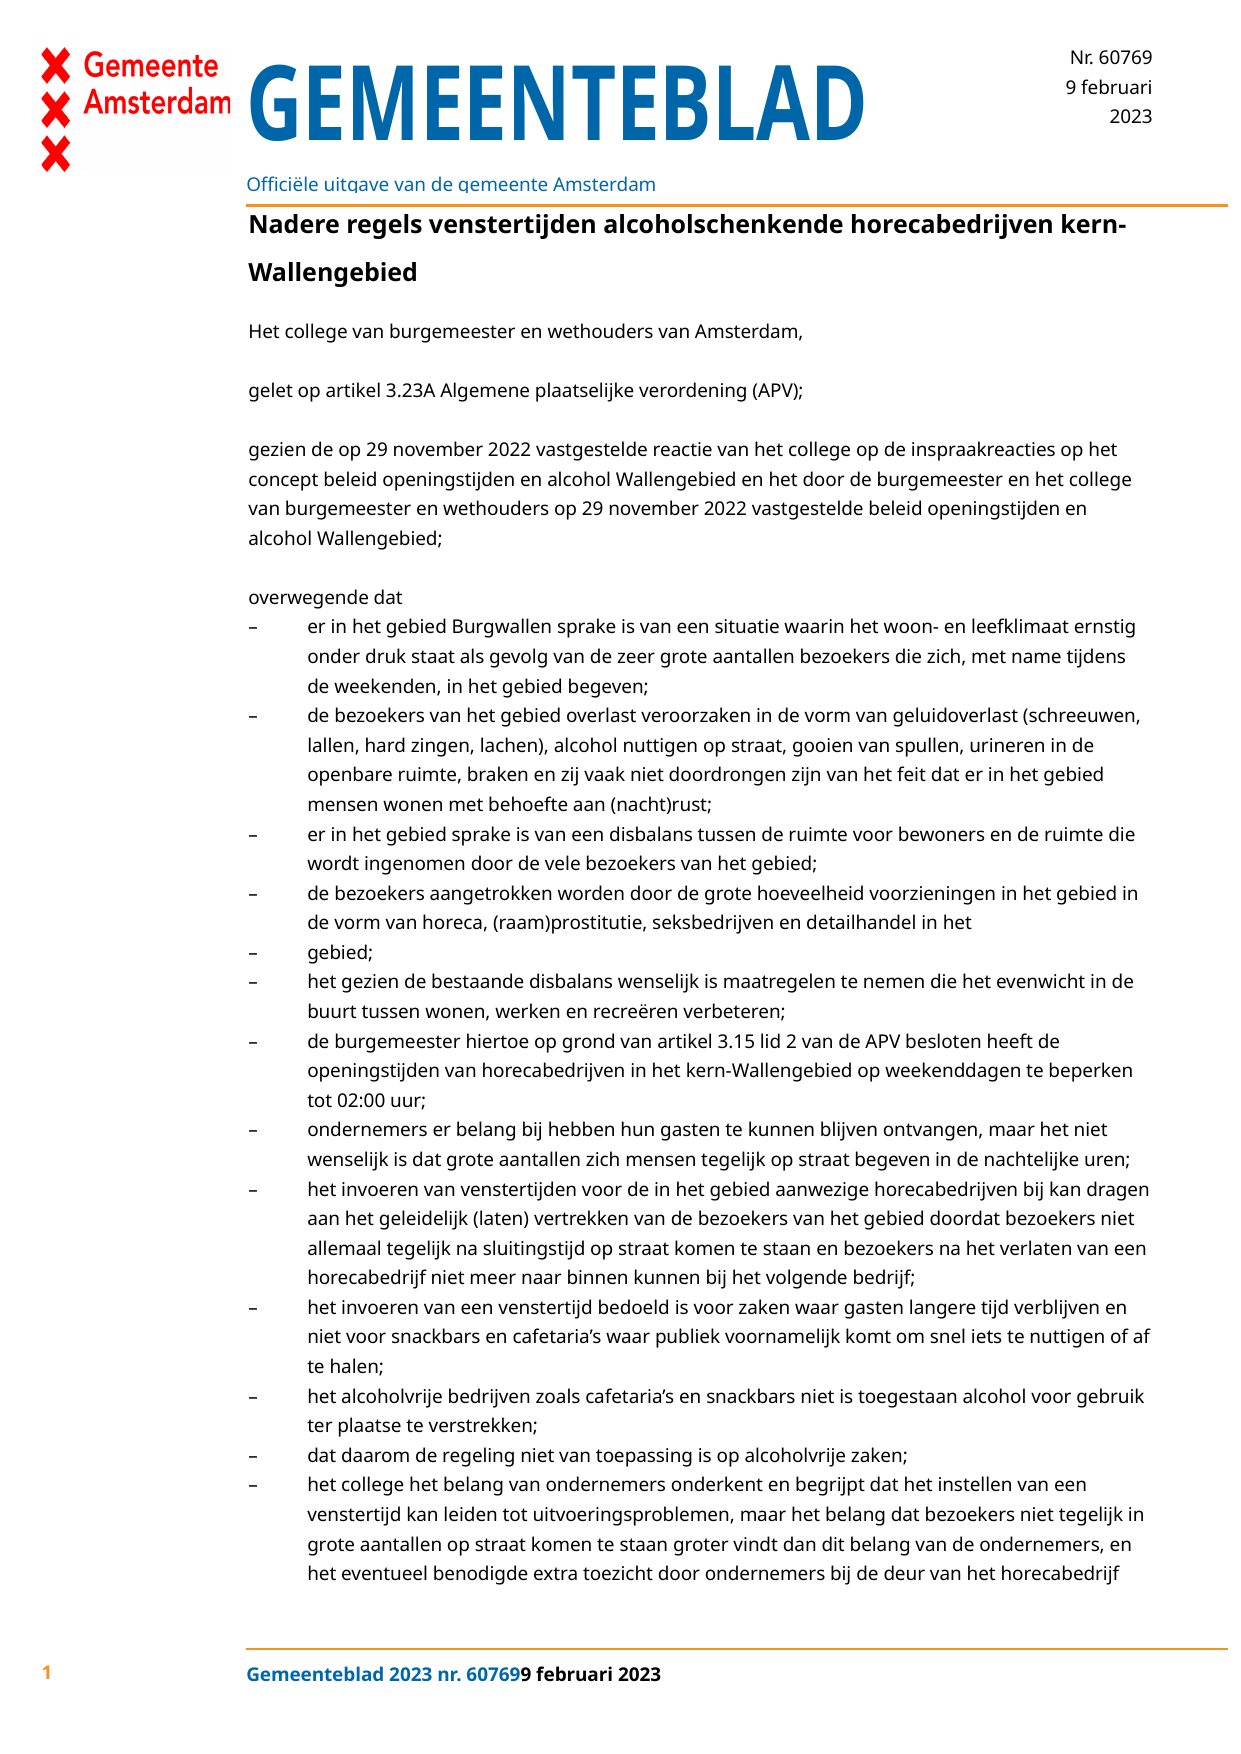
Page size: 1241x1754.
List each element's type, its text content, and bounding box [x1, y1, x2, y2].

list het invoeren van een venstertijd bedoeld is voor zaken waar gasten langere tijd verblijven en niet voor snackbars en cafetaria’s waar publiek voornamelijk komt om snel iets te nuttigen of af te halen; [248, 1294, 1152, 1379]
list ondernemers er belang bij hebben hun gasten te kunnen blijven ontvangen, maar het niet wenselijk is dat grote aantallen zich mensen tegelijk op straat begeven in de nachtelijke uren; [248, 1117, 1152, 1172]
list er in het gebied sprake is van een disbalans tussen de ruimte voor bewoners en de ruimte die wordt ingenomen door de vele bezoekers van het gebied; [248, 821, 1152, 876]
list het college het belang van ondernemers onderkent en begrijpt dat het instellen van een venstertijd kan leiden tot uitvoeringsproblemen, maar het belang dat bezoekers niet tegelijk in grote aantallen op straat komen te staan groter vindt dan dit belang van de ondernemers, en het eventueel benodigde extra toezicht door ondernemers bij de deur van het horecabedrijf [248, 1472, 1152, 1586]
list de bezoekers aangetrokken worden door de grote hoeveelheid voorzieningen in het gebied in de vorm van horeca, (raam)prostitutie, seksbedrijven en detailhandel in het [248, 880, 1152, 935]
picture [41, 47, 231, 172]
list de burgemeester hiertoe op grond van artikel 3.15 lid 2 van de APV besloten heeft de openingstijden van horecabedrijven in het kern-Wallengebied op weekenddagen te beperken tot 02:00 uur; [248, 1028, 1152, 1113]
list dat daarom de regeling niet van toepassing is op alcoholvrije zaken; [248, 1442, 1152, 1468]
list het gezien de bestaande disbalans wenselijk is maatregelen te nemen die het evenwicht in de buurt tussen wonen, werken en recreëren verbeteren; [248, 969, 1152, 1024]
list er in het gebied Burgwallen sprake is van een situatie waarin het woon- en leefklimaat ernstig onder druk staat als gevolg van de zeer grote aantallen bezoekers die zich, met name tijdens de weekenden, in het gebied begeven; [248, 614, 1152, 699]
list het invoeren van venstertijden voor de in het gebied aanwezige horecabedrijven bij kan dragen aan het geleidelijk (laten) vertrekken van de bezoekers van het gebied doordat bezoekers niet allemaal tegelijk na sluitingstijd op straat komen te staan en bezoekers na het verlaten van een horecabedrijf niet meer naar binnen kunnen bij het volgende bedrijf; [248, 1176, 1152, 1290]
list de bezoekers van het gebied overlast veroorzaken in de vorm van geluidoverlast (schreeuwen, lallen, hard zingen, lachen), alcohol nuttigen op straat, gooien van spullen, urineren in de openbare ruimte, braken en zij vaak niet doordrongen zijn van het feit dat er in het gebied mensen wonen met behoefte aan (nacht)rust; [248, 702, 1152, 817]
text Nadere regels venstertijden alcoholschenkende horecabedrijven kern-Wallengebied [248, 207, 1152, 288]
text overwegende dat [248, 584, 1152, 610]
text gezien de op 29 november 2022 vastgestelde reactie van het college op de inspraakreacties op het concept beleid openingstijden en alcohol Wallengebied en het door de burgemeester en het college van burgemeester en wethouders op 29 november 2022 vastgestelde beleid openingstijden en alcohol Wallengebied; [248, 436, 1152, 551]
list het alcoholvrije bedrijven zoals cafetaria’s en snackbars niet is toegestaan alcohol voor gebruik ter plaatse te verstrekken; [248, 1383, 1152, 1438]
text Het college van burgemeester en wethouders van Amsterdam, [248, 318, 1152, 344]
list gebied; [248, 939, 1152, 965]
text gelet op artikel 3.23A Algemene plaatselijke verordening (APV); [248, 377, 1152, 403]
